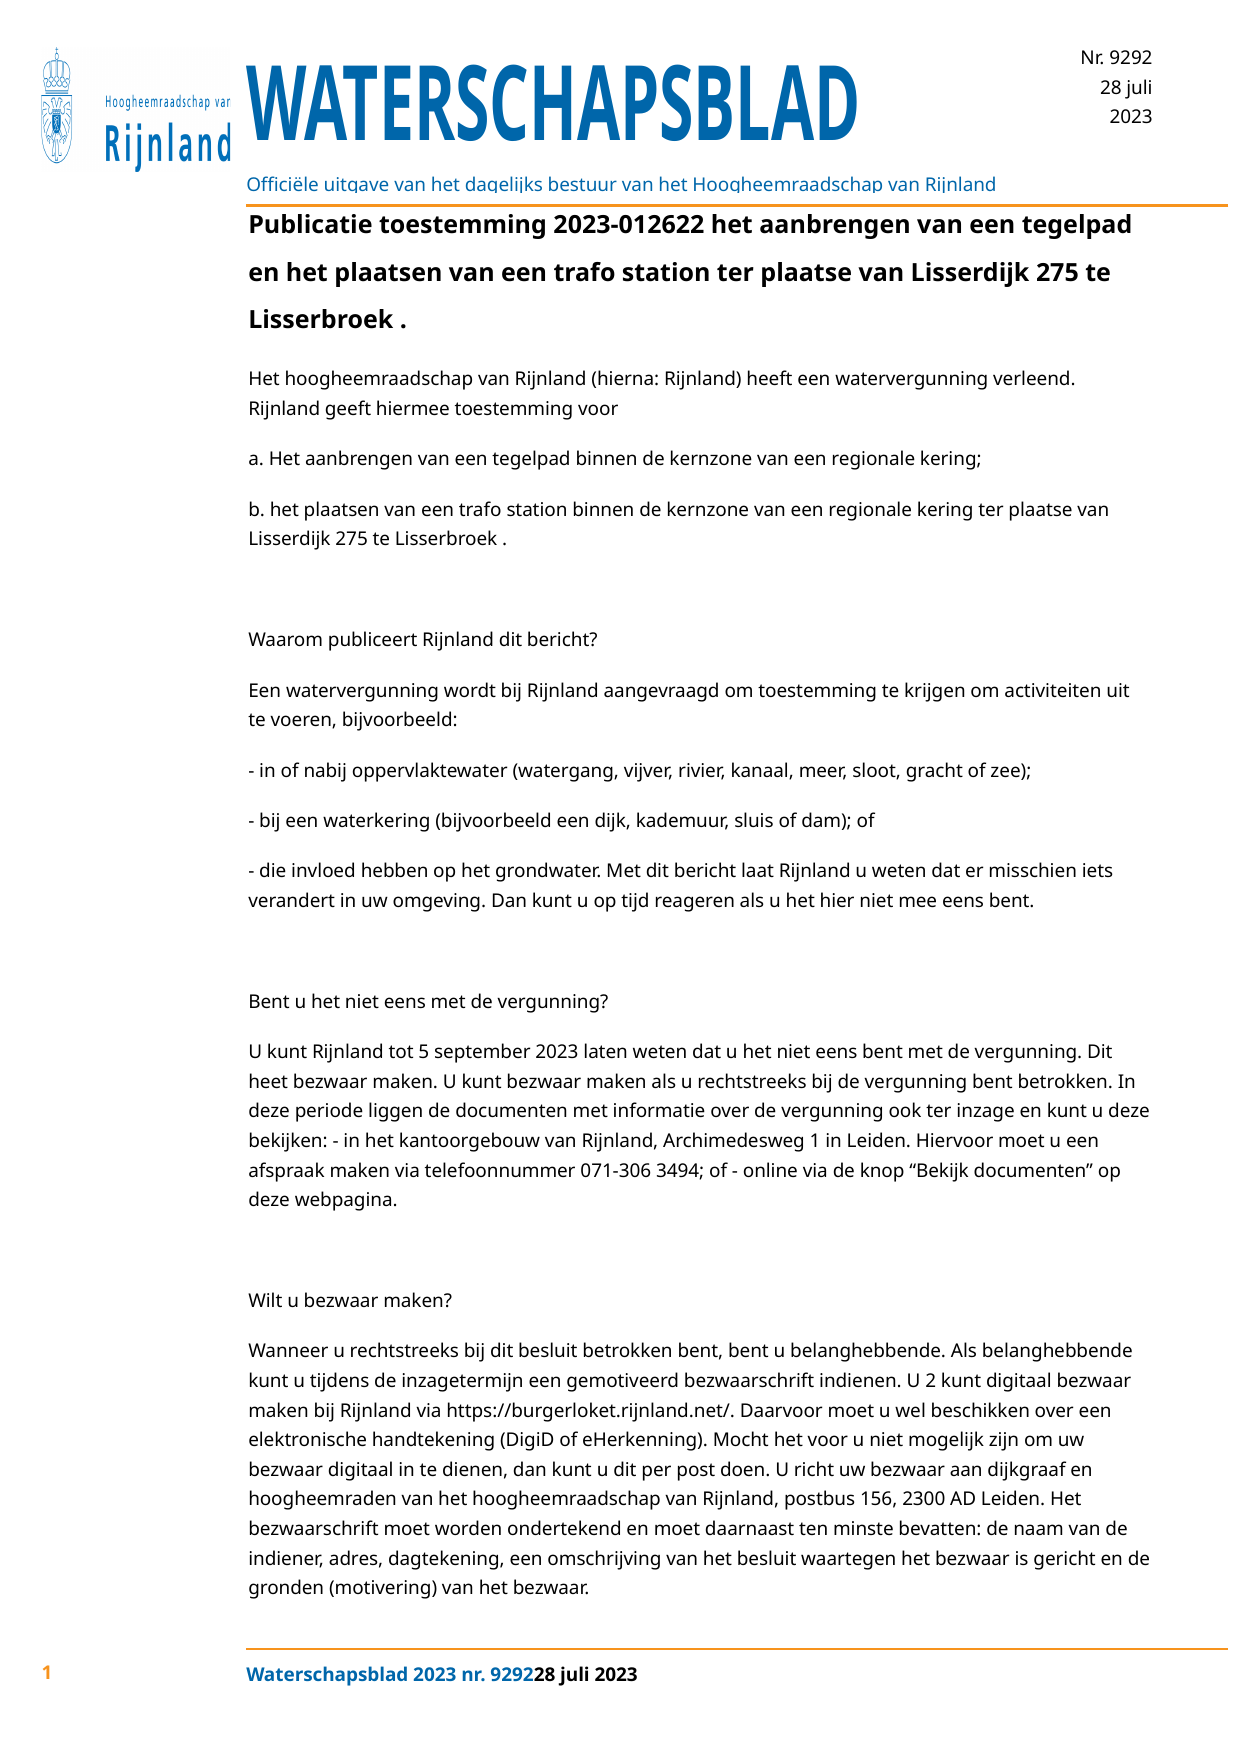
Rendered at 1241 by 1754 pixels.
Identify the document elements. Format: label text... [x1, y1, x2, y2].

text Het hoogheemraadschap van Rijnland (hierna: Rijnland) heeft een watervergunning verleend. Rijnland geeft hiermee toestemming voor [248, 366, 1152, 421]
text a. Het aanbrengen van een tegelpad binnen de kernzone van een regionale kering; [248, 446, 1152, 471]
text Publicatie toestemming 2023-012622 het aanbrengen van een tegelpad en het plaatsen van een trafo station ter plaatse van Lisserdijk 275 te Lisserbroek . [248, 207, 1152, 336]
text Een watervergunning wordt bij Rijnland aangevraagd om toestemming te krijgen om activiteiten uit te voeren, bijvoorbeeld: [248, 677, 1152, 732]
text Wilt u bezwaar maken? [248, 1287, 1152, 1313]
text b. het plaatsen van een trafo station binnen de kernzone van een regionale kering ter plaatse van Lisserdijk 275 te Lisserbroek . [248, 496, 1152, 551]
text Bent u het niet eens met de vergunning? [248, 988, 1152, 1014]
text Wanneer u rechtstreeks bij dit besluit betrokken bent, bent u belanghebbende. Als belanghebbende kunt u tijdens de inzagetermijn een gemotiveerd bezwaarschrift indienen. U 2 kunt digitaal bezwaar maken bij Rijnland via https://burgerloket.rijnland.net/. Daarvoor moet u wel beschikken over een elektronische handtekening (DigiD of eHerkenning). Mocht het voor u niet mogelijk zijn om uw bezwaar digitaal in te dienen, dan kunt u dit per post doen. U richt uw bezwaar aan dijkgraaf en hoogheemraden van het hoogheemraadschap van Rijnland, postbus 156, 2300 AD Leiden. Het bezwaarschrift moet worden ondertekend en moet daarnaast ten minste bevatten: de naam van de indiener, adres, dagtekening, een omschrijving van het besluit waartegen het bezwaar is gericht en de gronden (motivering) van het bezwaar. [248, 1338, 1152, 1600]
text - bij een waterkering (bijvoorbeeld een dijk, kademuur, sluis of dam); of [248, 807, 1152, 833]
picture [41, 47, 231, 172]
text U kunt Rijnland tot 5 september 2023 laten weten dat u het niet eens bent met de vergunning. Dit heet bezwaar maken. U kunt bezwaar maken als u rechtstreeks bij de vergunning bent betrokken. In deze periode liggen de documenten met informatie over de vergunning ook ter inzage en kunt u deze bekijken: - in het kantoorgebouw van Rijnland, Archimedesweg 1 in Leiden. Hiervoor moet u een afspraak maken via telefoonnummer 071-306 3494; of - online via de knop “Bekijk documenten” op deze webpagina. [248, 1038, 1152, 1212]
text Waarom publiceert Rijnland dit bericht? [248, 626, 1152, 652]
text - die invloed hebben op het grondwater. Met dit bericht laat Rijnland u weten dat er misschien iets verandert in uw omgeving. Dan kunt u op tijd reageren als u het hier niet mee eens bent. [248, 858, 1152, 913]
text - in of nabij oppervlaktewater (watergang, vijver, rivier, kanaal, meer, sloot, gracht of zee); [248, 757, 1152, 782]
